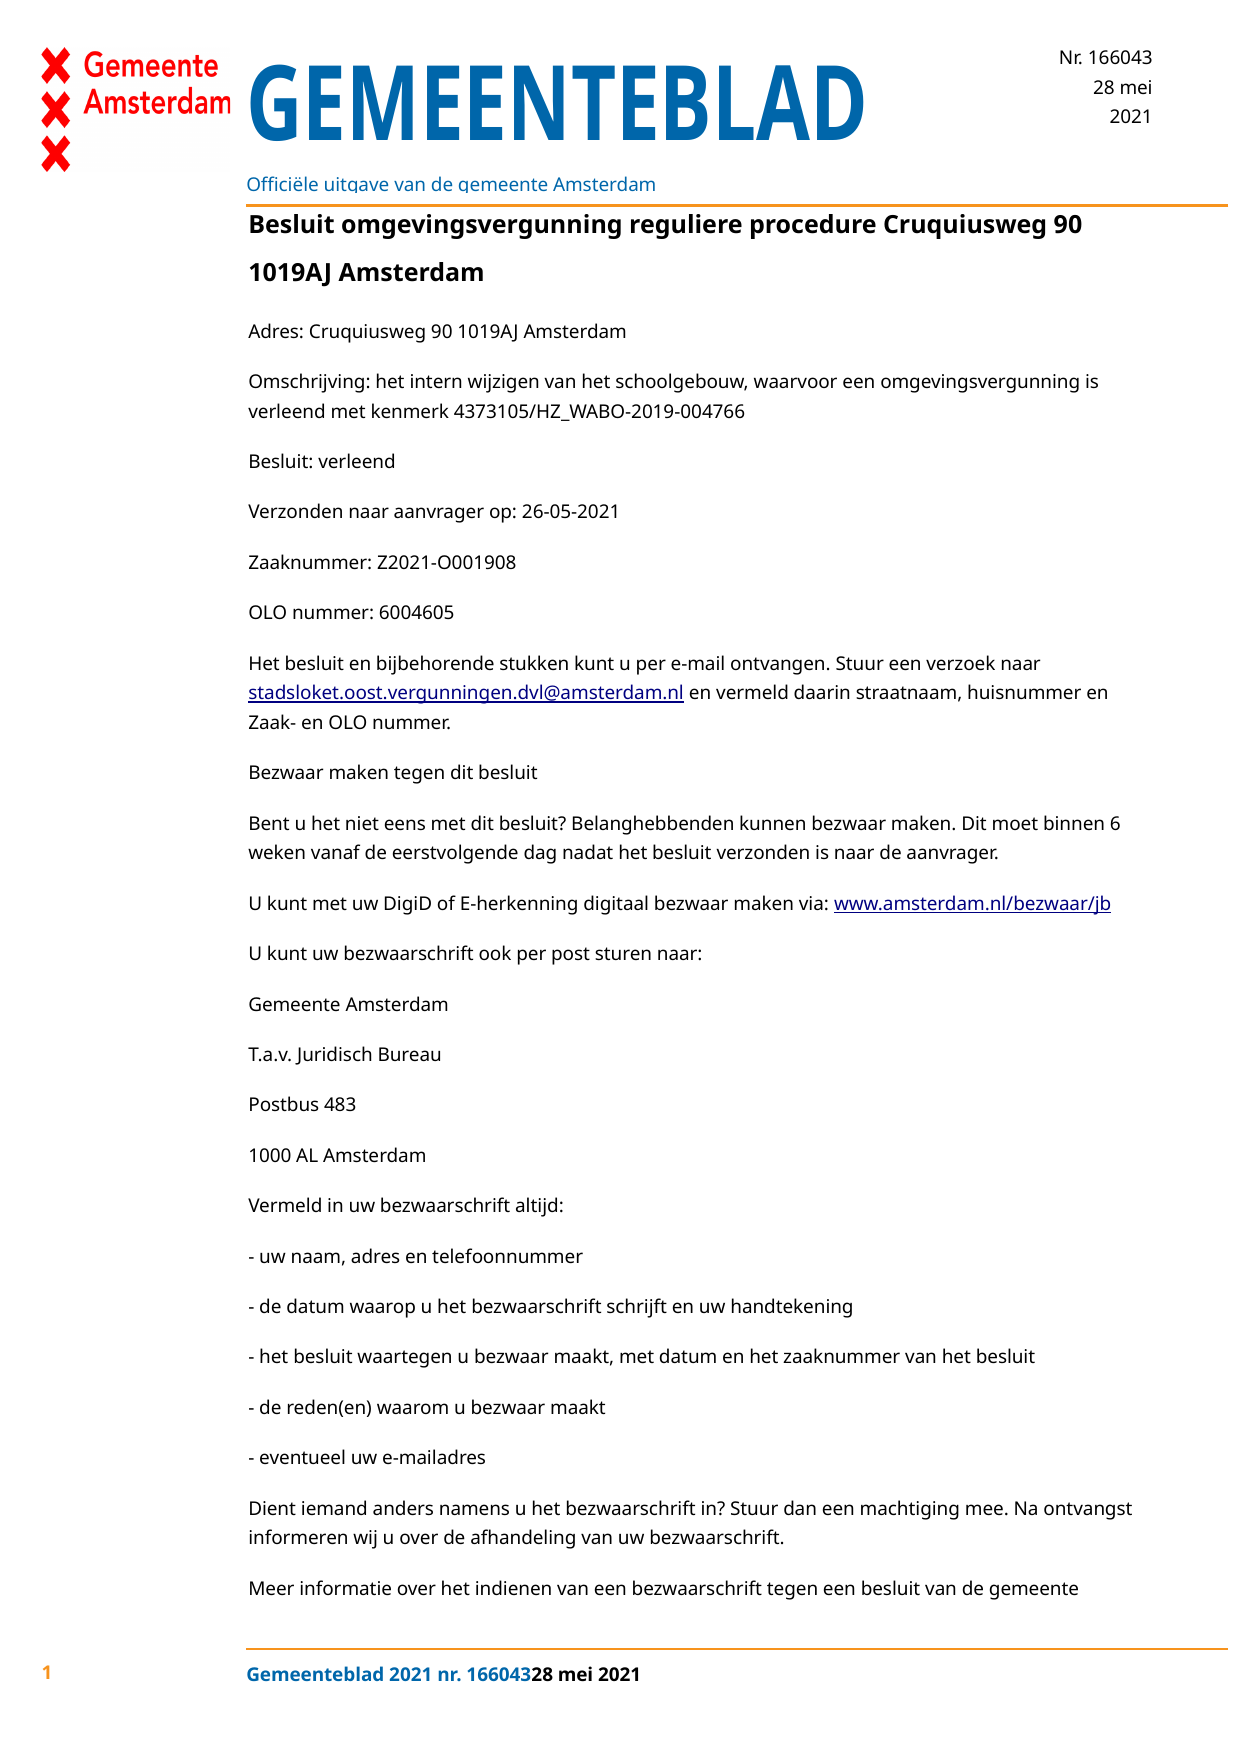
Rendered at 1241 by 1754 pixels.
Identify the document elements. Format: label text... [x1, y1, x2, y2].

text Postbus 483 [248, 1092, 1152, 1117]
text - de reden(en) waarom u bezwaar maakt [248, 1394, 1152, 1420]
text Bent u het niet eens met dit besluit? Belanghebbenden kunnen bezwaar maken. Dit moet binnen 6 weken vanaf de eerstvolgende dag nadat het besluit verzonden is naar de aanvrager. [248, 810, 1152, 865]
text Meer informatie over het indienen van een bezwaarschrift tegen een besluit van de gemeente [248, 1575, 1152, 1601]
text - eventueel uw e-mailadres [248, 1444, 1152, 1470]
text Gemeente Amsterdam [248, 991, 1152, 1017]
text Omschrijving: het intern wijzigen van het schoolgebouw, waarvoor een omgevingsvergunning is verleend met kenmerk 4373105/HZ_WABO-2019-004766 [248, 368, 1152, 424]
picture [41, 47, 231, 172]
text Adres: Cruquiusweg 90 1019AJ Amsterdam [248, 318, 1152, 344]
text OLO nummer: 6004605 [248, 599, 1152, 625]
text - de datum waarop u het bezwaarschrift schrijft en uw handtekening [248, 1293, 1152, 1319]
text U kunt uw bezwaarschrift ook per post sturen naar: [248, 940, 1152, 966]
text - het besluit waartegen u bezwaar maakt, met datum en het zaaknummer van het besluit [248, 1344, 1152, 1369]
text T.a.v. Juridisch Bureau [248, 1041, 1152, 1067]
text Bezwaar maken tegen dit besluit [248, 759, 1152, 785]
text Verzonden naar aanvrager op: 26-05-2021 [248, 499, 1152, 524]
text Zaaknummer: Z2021-O001908 [248, 549, 1152, 575]
text - uw naam, adres en telefoonnummer [248, 1243, 1152, 1269]
text Dient iemand anders namens u het bezwaarschrift in? Stuur dan een machtiging mee. Na ontvangst informeren wij u over de afhandeling van uw bezwaarschrift. [248, 1495, 1152, 1550]
text 1000 AL Amsterdam [248, 1142, 1152, 1168]
text Vermeld in uw bezwaarschrift altijd: [248, 1192, 1152, 1218]
text U kunt met uw DigiD of E-herkenning digitaal bezwaar maken via: www.amsterdam.nl/bezwaar/jb [248, 890, 1152, 916]
text Besluit omgevingsvergunning reguliere procedure Cruquiusweg 90 1019AJ Amsterdam [248, 207, 1152, 288]
text Het besluit en bijbehorende stukken kunt u per e-mail ontvangen. Stuur een verzoek naar stadsloket.oost.vergunningen.dvl@amsterdam.nl en vermeld daarin straatnaam, huisnummer en Zaak- en OLO nummer. [248, 650, 1152, 735]
text Besluit: verleend [248, 448, 1152, 474]
